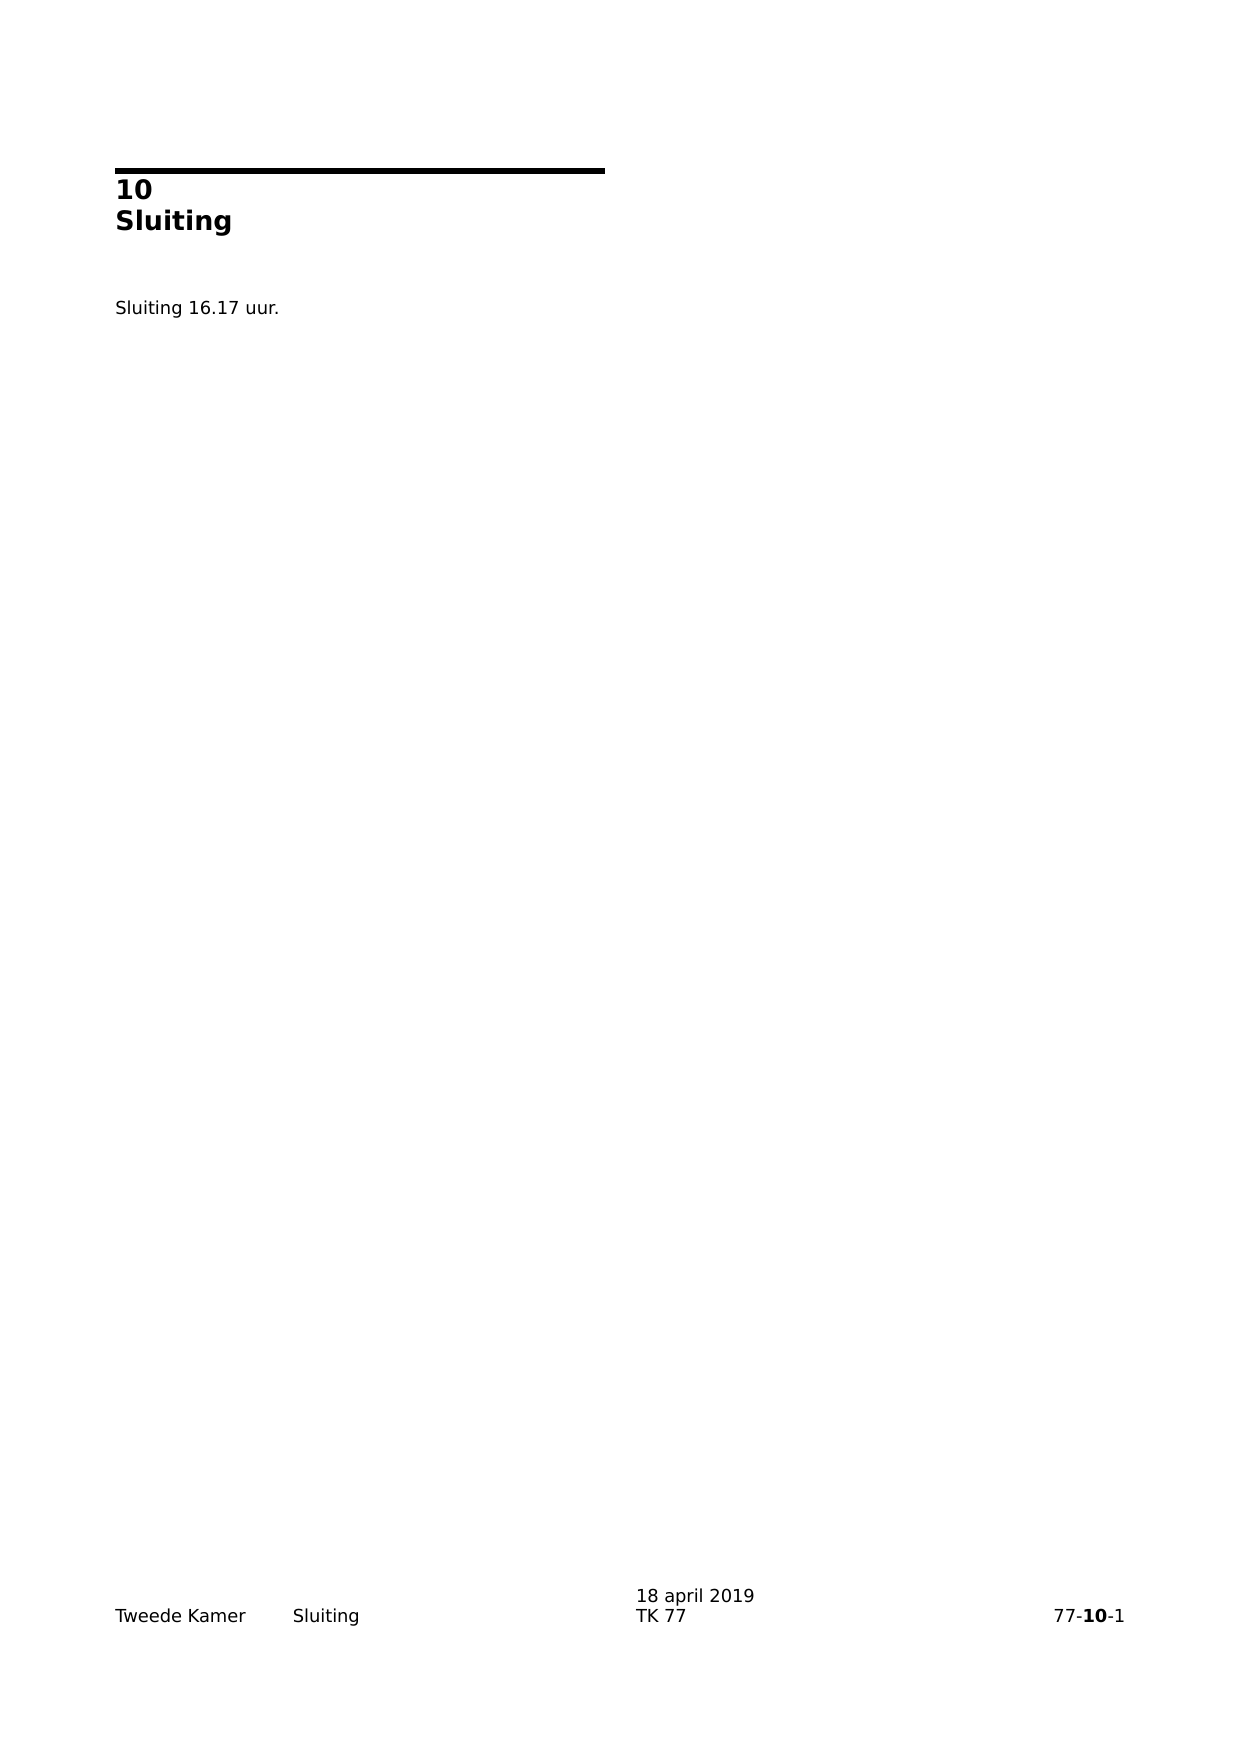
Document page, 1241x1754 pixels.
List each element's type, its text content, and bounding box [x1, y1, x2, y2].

title 10 Sluiting [115, 174, 605, 237]
text Sluiting 16.17 uur. [115, 298, 605, 318]
